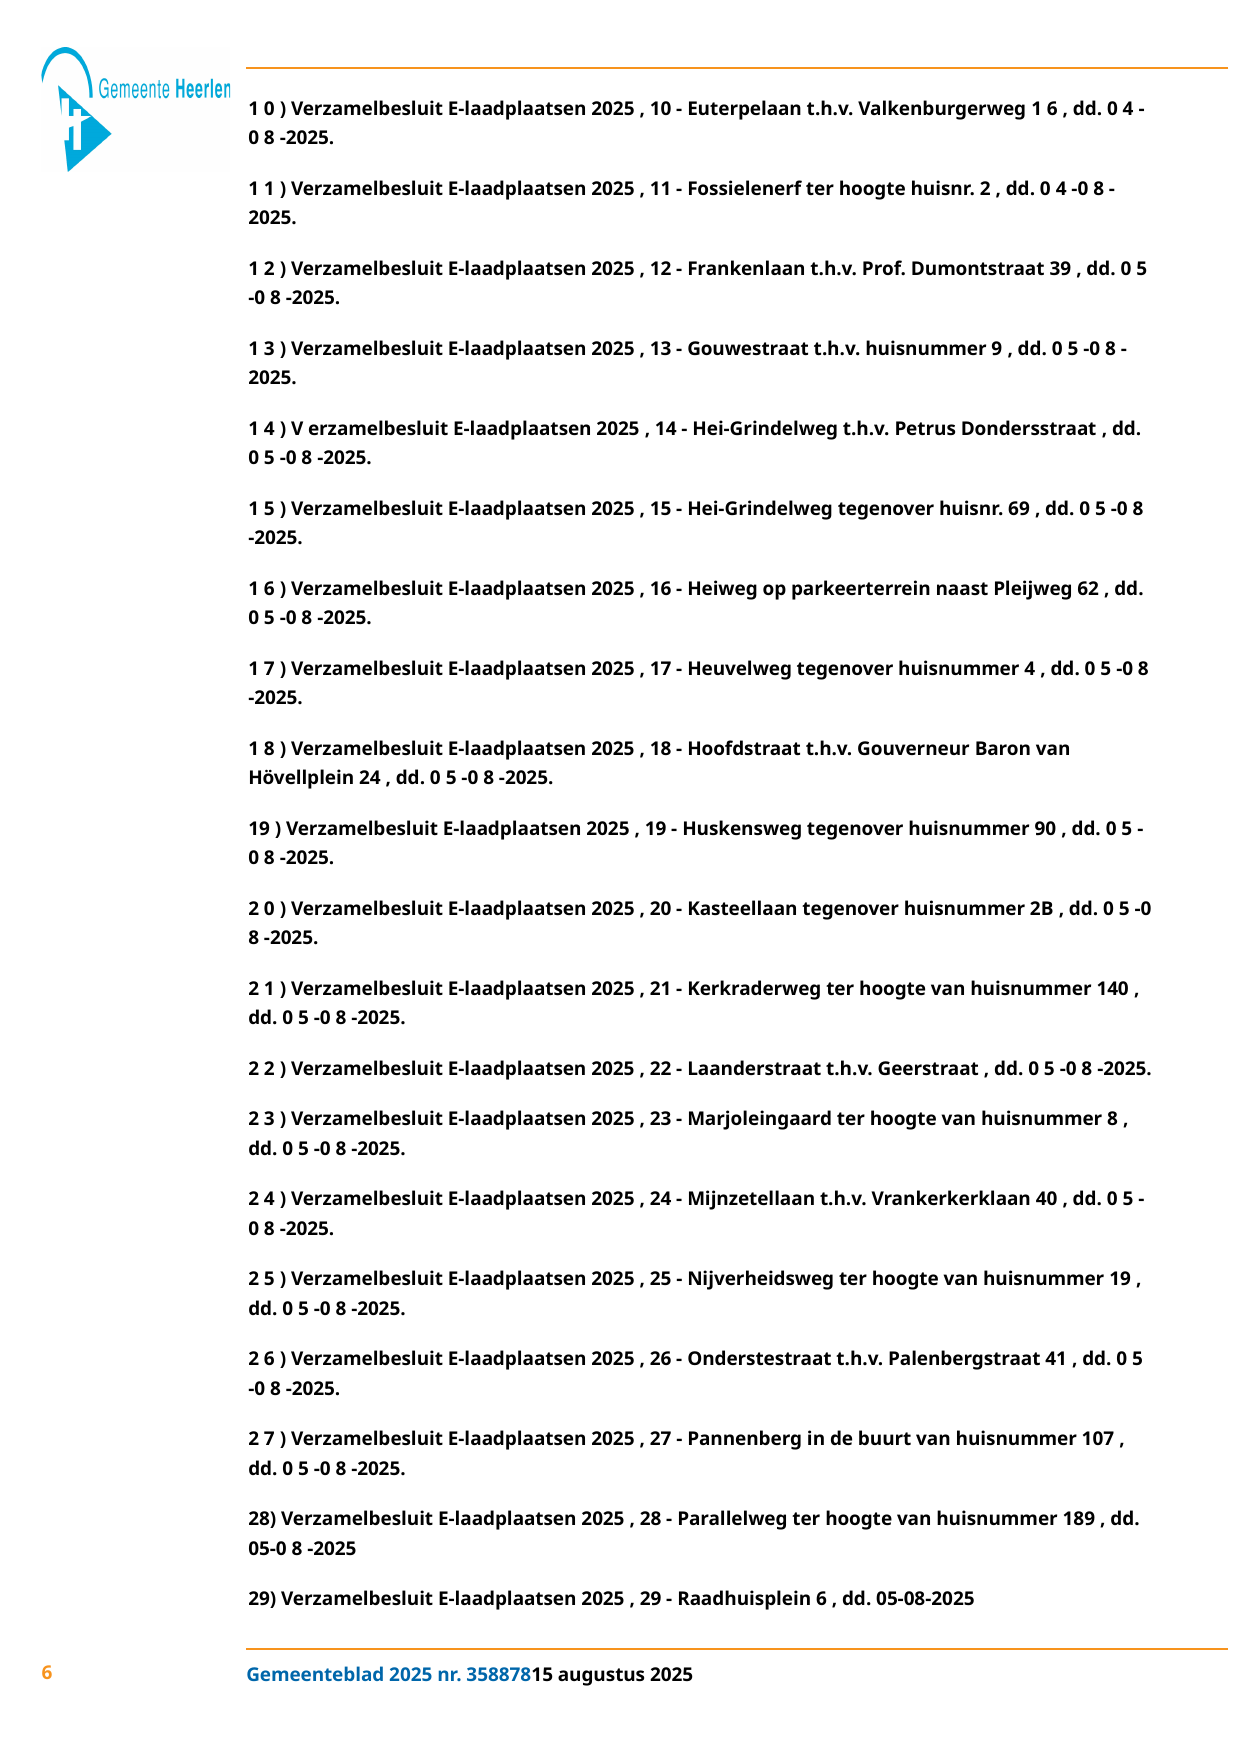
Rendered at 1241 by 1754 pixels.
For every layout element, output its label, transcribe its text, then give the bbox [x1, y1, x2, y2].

text 29) Verzamelbesluit E-laadplaatsen 2025 , 29 - Raadhuisplein 6 , dd. 05-08-2025 [248, 1585, 1152, 1611]
picture [41, 47, 59, 70]
text 2 6 ) Verzamelbesluit E-laadplaatsen 2025 , 26 - Onderstestraat t.h.v. Palenbergstraat 41 , dd. 0 5 -0 8 -2025. [248, 1345, 1152, 1401]
text 2 5 ) Verzamelbesluit E-laadplaatsen 2025 , 25 - Nijverheidsweg ter hoogte van huisnummer 19 , dd. 0 5 -0 8 -2025. [248, 1265, 1152, 1321]
text 1 7 ) Verzamelbesluit E-laadplaatsen 2025 , 17 - Heuvelweg tegenover huisnummer 4 , dd. 0 5 -0 8 -2025. [248, 655, 1152, 710]
text 1 2 ) Verzamelbesluit E-laadplaatsen 2025 , 12 - Frankenlaan t.h.v. Prof. Dumontstraat 39 , dd. 0 5 -0 8 -2025. [248, 255, 1152, 310]
text 2 3 ) Verzamelbesluit E-laadplaatsen 2025 , 23 - Marjoleingaard ter hoogte van huisnummer 8 , dd. 0 5 -0 8 -2025. [248, 1105, 1152, 1161]
text 28) Verzamelbesluit E-laadplaatsen 2025 , 28 - Parallelweg ter hoogte van huisnummer 189 , dd. 05-0 8 -2025 [248, 1505, 1152, 1561]
text 1 3 ) Verzamelbesluit E-laadplaatsen 2025 , 13 - Gouwestraat t.h.v. huisnummer 9 , dd. 0 5 -0 8 -2025. [248, 335, 1152, 390]
text 2 7 ) Verzamelbesluit E-laadplaatsen 2025 , 27 - Pannenberg in de buurt van huisnummer 107 , dd. 0 5 -0 8 -2025. [248, 1425, 1152, 1481]
text 1 8 ) Verzamelbesluit E-laadplaatsen 2025 , 18 - Hoofdstraat t.h.v. Gouverneur Baron van Hövellplein 24 , dd. 0 5 -0 8 -2025. [248, 735, 1152, 790]
text 2 0 ) Verzamelbesluit E-laadplaatsen 2025 , 20 - Kasteellaan tegenover huisnummer 2B , dd. 0 5 -0 8 -2025. [248, 895, 1152, 950]
text 1 5 ) Verzamelbesluit E-laadplaatsen 2025 , 15 - Hei-Grindelweg tegenover huisnr. 69 , dd. 0 5 -0 8 -2025. [248, 495, 1152, 550]
text 2 4 ) Verzamelbesluit E-laadplaatsen 2025 , 24 - Mijnzetellaan t.h.v. Vrankerkerklaan 40 , dd. 0 5 -0 8 -2025. [248, 1185, 1152, 1241]
text 19 ) Verzamelbesluit E-laadplaatsen 2025 , 19 - Huskensweg tegenover huisnummer 90 , dd. 0 5 -0 8 -2025. [248, 815, 1152, 870]
text 2 2 ) Verzamelbesluit E-laadplaatsen 2025 , 22 - Laanderstraat t.h.v. Geerstraat , dd. 0 5 -0 8 -2025. [248, 1055, 1152, 1081]
picture [41, 47, 231, 172]
text 2 1 ) Verzamelbesluit E-laadplaatsen 2025 , 21 - Kerkraderweg ter hoogte van huisnummer 140 , dd. 0 5 -0 8 -2025. [248, 975, 1152, 1030]
text 1 6 ) Verzamelbesluit E-laadplaatsen 2025 , 16 - Heiweg op parkeerterrein naast Pleijweg 62 , dd. 0 5 -0 8 -2025. [248, 575, 1152, 630]
text 1 0 ) Verzamelbesluit E-laadplaatsen 2025 , 10 - Euterpelaan t.h.v. Valkenburgerweg 1 6 , dd. 0 4 -0 8 -2025. [248, 95, 1152, 150]
text 1 4 ) V erzamelbesluit E-laadplaatsen 2025 , 14 - Hei-Grindelweg t.h.v. Petrus Dondersstraat , dd. 0 5 -0 8 -2025. [248, 415, 1152, 470]
text 1 1 ) Verzamelbesluit E-laadplaatsen 2025 , 11 - Fossielenerf ter hoogte huisnr. 2 , dd. 0 4 -0 8 -2025. [248, 175, 1152, 230]
